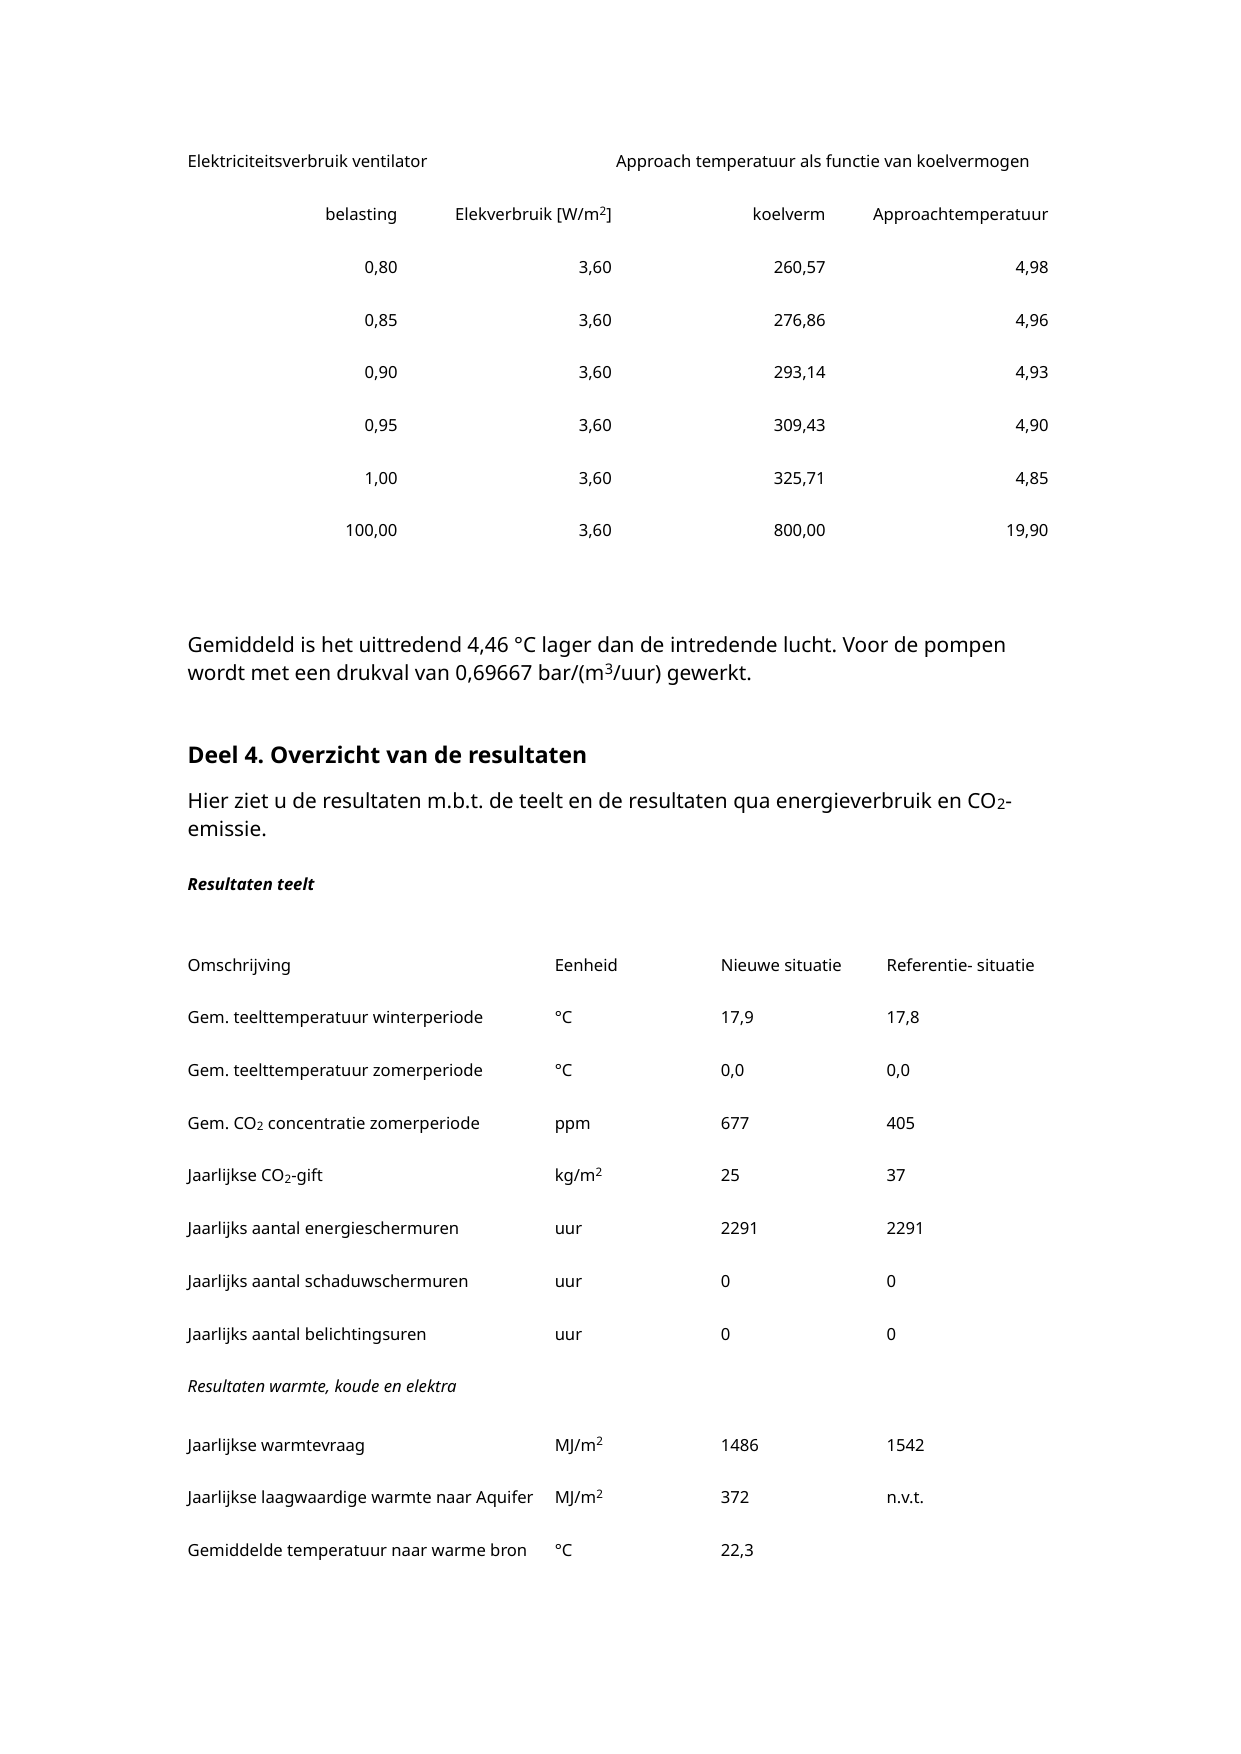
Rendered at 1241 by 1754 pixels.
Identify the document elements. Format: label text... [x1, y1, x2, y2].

table_cell 4,98 [830, 255, 1053, 308]
table_cell 260,57 [616, 255, 830, 308]
table_cell Gemiddelde temperatuur naar warme bron [188, 1539, 554, 1597]
table_cell 0,85 [188, 308, 402, 361]
table_cell °C [555, 1006, 721, 1059]
table_header Nieuwe situatie [721, 953, 886, 1006]
table_cell 293,14 [616, 361, 830, 413]
table_cell 1,00 [188, 466, 402, 519]
table_cell 4,96 [830, 308, 1053, 361]
table_cell 2291 [886, 1217, 1053, 1269]
table_cell 0 [721, 1322, 886, 1375]
table_cell °C [555, 1539, 721, 1597]
table_cell Jaarlijkse warmtevraag [188, 1433, 554, 1486]
table_cell 309,43 [616, 414, 830, 466]
table_header Referentie- situatie [886, 953, 1053, 1006]
table_cell 800,00 [616, 519, 830, 572]
table_cell Jaarlijks aantal belichtingsuren [188, 1322, 554, 1375]
table_cell 1542 [886, 1433, 1053, 1486]
table_cell 19,90 [830, 519, 1053, 572]
table_cell Jaarlijks aantal energieschermuren [188, 1217, 554, 1269]
table_cell 3,60 [402, 255, 616, 308]
table_cell 3,60 [402, 308, 616, 361]
table_cell 17,9 [721, 1006, 886, 1059]
table_cell Elekverbruik [W/m2] [402, 203, 616, 255]
table_cell uur [555, 1217, 721, 1269]
table_cell 0 [886, 1322, 1053, 1375]
text Hier ziet u de resultaten m.b.t. de teelt en de resultaten qua energieverbruik en CO2-emissie. [187, 786, 1053, 843]
table_cell kg/m2 [555, 1164, 721, 1217]
table_cell 276,86 [616, 308, 830, 361]
table_cell 17,8 [886, 1006, 1053, 1059]
table_cell 677 [721, 1111, 886, 1164]
table_cell 372 [721, 1486, 886, 1539]
subtitle Deel 4. Overzicht van de resultaten [187, 739, 1053, 771]
table_cell [721, 1375, 886, 1433]
table_cell 4,85 [830, 466, 1053, 519]
table_cell 3,60 [402, 361, 616, 413]
table_cell MJ/m2 [555, 1433, 721, 1486]
table_cell Gem. teelttemperatuur zomerperiode [188, 1059, 554, 1111]
table_cell 25 [721, 1164, 886, 1217]
table_cell 22,3 [721, 1539, 886, 1597]
table_cell 37 [886, 1164, 1053, 1217]
text Gemiddeld is het uittredend 4,46 °C lager dan de intredende lucht. Voor de pompen wordt met een drukval van 0,69667 bar/(m3/uur) gewerkt. [187, 630, 1053, 687]
table_cell Approachtemperatuur [830, 203, 1053, 255]
table_cell 0,90 [188, 361, 402, 413]
table_cell Gem. CO2 concentratie zomerperiode [188, 1111, 554, 1164]
table_cell [886, 1539, 1053, 1597]
table_cell Jaarlijkse laagwaardige warmte naar Aquifer [188, 1486, 554, 1539]
table_header Omschrijving [188, 953, 554, 1006]
table_cell 2291 [721, 1217, 886, 1269]
table_cell Jaarlijkse CO2-gift [188, 1164, 554, 1217]
table_cell 1486 [721, 1433, 886, 1486]
table_cell 325,71 [616, 466, 830, 519]
text Resultaten teelt [187, 873, 1053, 895]
table_cell 4,90 [830, 414, 1053, 466]
table_cell 0,95 [188, 414, 402, 466]
table_cell 3,60 [402, 466, 616, 519]
table_cell Gem. teelttemperatuur winterperiode [188, 1006, 554, 1059]
table_cell koelverm [616, 203, 830, 255]
table_cell °C [555, 1059, 721, 1111]
table_cell [886, 1375, 1053, 1433]
table_cell ppm [555, 1111, 721, 1164]
table_header Elektriciteitsverbruik ventilator [188, 150, 616, 203]
table_cell belasting [188, 203, 402, 255]
table_cell 4,93 [830, 361, 1053, 413]
table_cell n.v.t. [886, 1486, 1053, 1539]
table_cell Jaarlijks aantal schaduwschermuren [188, 1270, 554, 1322]
table_cell uur [555, 1270, 721, 1322]
table_cell 3,60 [402, 519, 616, 572]
table_cell 0 [721, 1270, 886, 1322]
table_cell MJ/m2 [555, 1486, 721, 1539]
table_cell 0,80 [188, 255, 402, 308]
table_header Approach temperatuur als functie van koelvermogen [616, 150, 1053, 203]
table_cell 100,00 [188, 519, 402, 572]
table_cell 0,0 [886, 1059, 1053, 1111]
table_header Eenheid [555, 953, 721, 1006]
table_cell 0 [886, 1270, 1053, 1322]
table_cell 0,0 [721, 1059, 886, 1111]
table_cell 405 [886, 1111, 1053, 1164]
table_cell Resultaten warmte, koude en elektra [188, 1375, 554, 1433]
table_cell uur [555, 1322, 721, 1375]
table_cell [555, 1375, 721, 1433]
table_cell 3,60 [402, 414, 616, 466]
